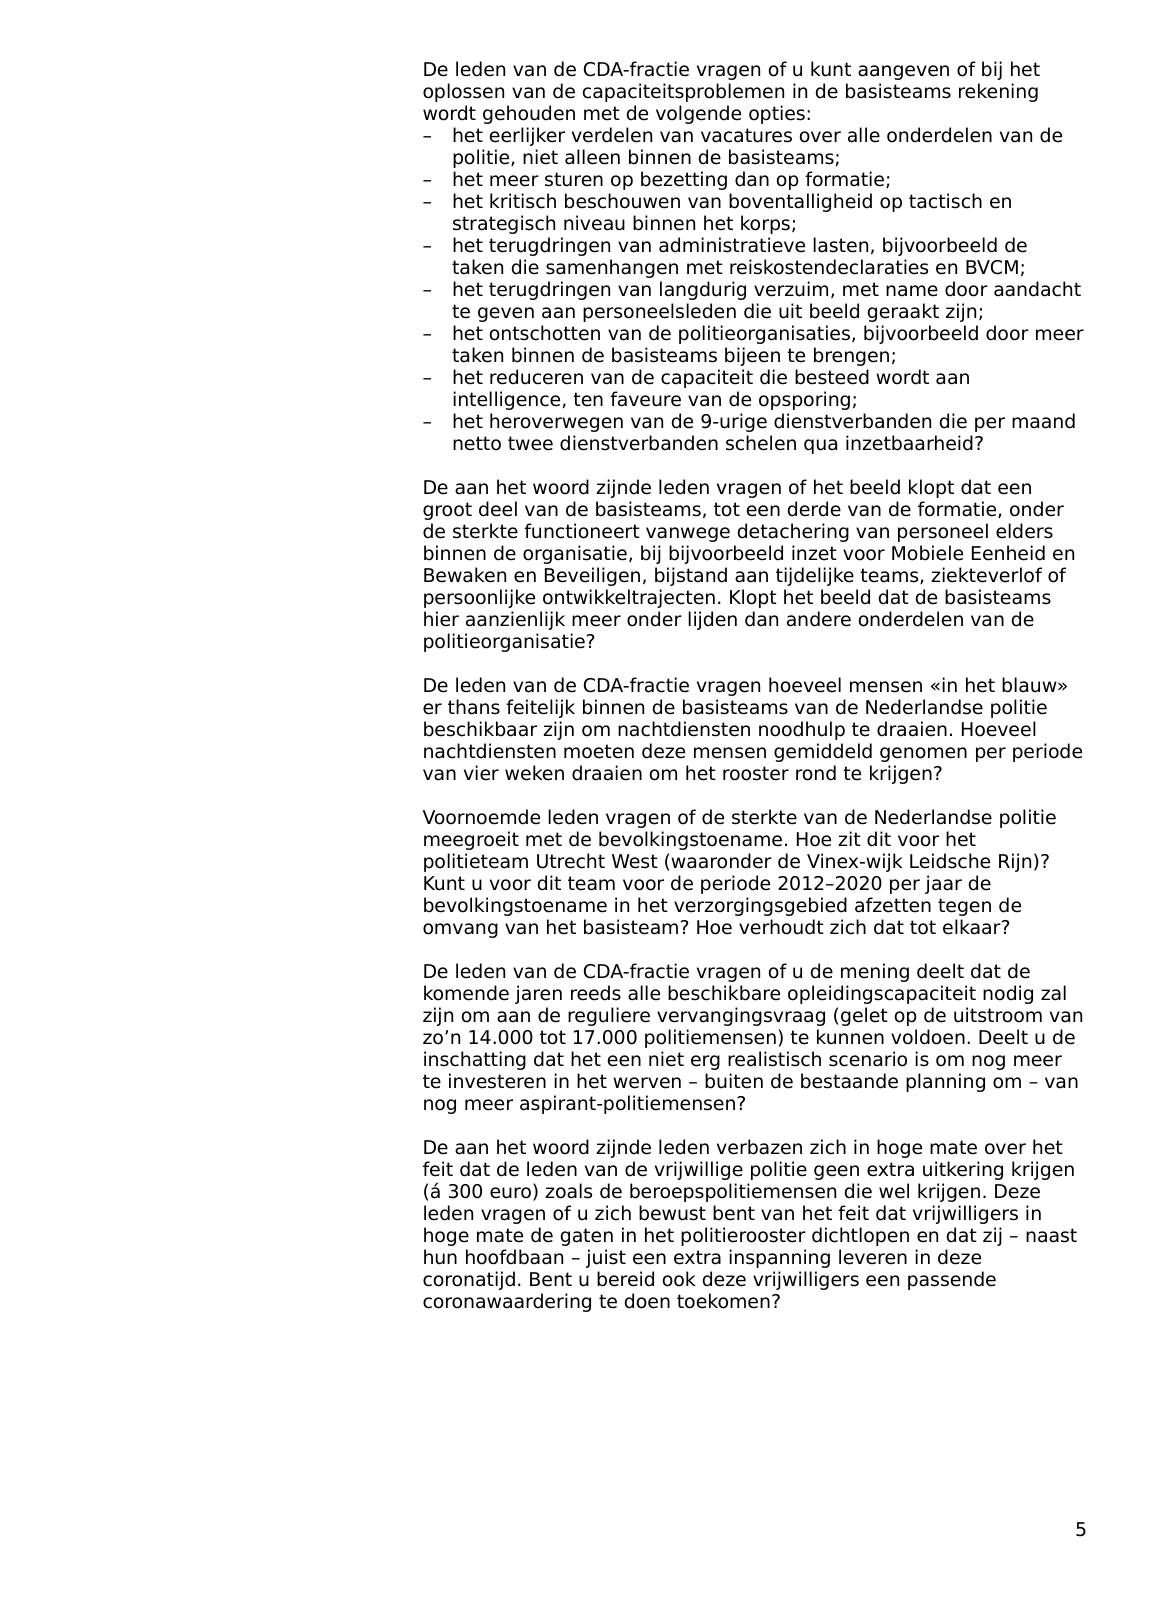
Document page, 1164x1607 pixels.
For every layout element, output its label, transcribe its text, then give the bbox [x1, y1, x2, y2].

text – het meer sturen op bezetting dan op formatie; [422, 169, 1087, 191]
text De leden van de CDA-fractie vragen of u kunt aangeven of bij het oplossen van de capaciteitsproblemen in de basisteams rekening wordt gehouden met de volgende opties: [422, 59, 1087, 125]
text De aan het woord zijnde leden vragen of het beeld klopt dat een groot deel van de basisteams, tot een derde van de formatie, onder de sterkte functioneert vanwege detachering van personeel elders binnen de organisatie, bij bijvoorbeeld inzet voor Mobiele Eenheid en Bewaken en Beveiligen, bijstand aan tijdelijke teams, ziekteverlof of persoonlijke ontwikkeltrajecten. Klopt het beeld dat de basisteams hier aanzienlijk meer onder lijden dan andere onderdelen van de politieorganisatie? [422, 477, 1087, 653]
text – het heroverwegen van de 9-urige dienstverbanden die per maand netto twee dienstverbanden schelen qua inzetbaarheid? [422, 411, 1087, 455]
text – het reduceren van de capaciteit die besteed wordt aan intelligence, ten faveure van de opsporing; [422, 367, 1087, 411]
text Voornoemde leden vragen of de sterkte van de Nederlandse politie meegroeit met de bevolkingstoename. Hoe zit dit voor het politieteam Utrecht West (waaronder de Vinex-wijk Leidsche Rijn)? Kunt u voor dit team voor de periode 2012–2020 per jaar de bevolkingstoename in het verzorgingsgebied afzetten tegen de omvang van het basisteam? Hoe verhoudt zich dat tot elkaar? [422, 807, 1087, 939]
text – het eerlijker verdelen van vacatures over alle onderdelen van de politie, niet alleen binnen de basisteams; [422, 125, 1087, 169]
text De aan het woord zijnde leden verbazen zich in hoge mate over het feit dat de leden van de vrijwillige politie geen extra uitkering krijgen (á 300 euro) zoals de beroepspolitiemensen die wel krijgen. Deze leden vragen of u zich bewust bent van het feit dat vrijwilligers in hoge mate de gaten in het politierooster dichtlopen en dat zij – naast hun hoofdbaan – juist een extra inspanning leveren in deze coronatijd. Bent u bereid ook deze vrijwilligers een passende coronawaardering te doen toekomen? [422, 1137, 1087, 1313]
text – het terugdringen van administratieve lasten, bijvoorbeeld de taken die samenhangen met reiskostendeclaraties en BVCM; [422, 235, 1087, 279]
text – het ontschotten van de politieorganisaties, bijvoorbeeld door meer taken binnen de basisteams bijeen te brengen; [422, 323, 1087, 367]
text De leden van de CDA-fractie vragen of u de mening deelt dat de komende jaren reeds alle beschikbare opleidingscapaciteit nodig zal zijn om aan de reguliere vervangingsvraag (gelet op de uitstroom van zo’n 14.000 tot 17.000 politiemensen) te kunnen voldoen. Deelt u de inschatting dat het een niet erg realistisch scenario is om nog meer te investeren in het werven – buiten de bestaande planning om – van nog meer aspirant-politiemensen? [422, 961, 1087, 1115]
text – het kritisch beschouwen van boventalligheid op tactisch en strategisch niveau binnen het korps; [422, 191, 1087, 235]
text De leden van de CDA-fractie vragen hoeveel mensen «in het blauw» er thans feitelijk binnen de basisteams van de Nederlandse politie beschikbaar zijn om nachtdiensten noodhulp te draaien. Hoeveel nachtdiensten moeten deze mensen gemiddeld genomen per periode van vier weken draaien om het rooster rond te krijgen? [422, 675, 1087, 785]
text – het terugdringen van langdurig verzuim, met name door aandacht te geven aan personeelsleden die uit beeld geraakt zijn; [422, 279, 1087, 323]
